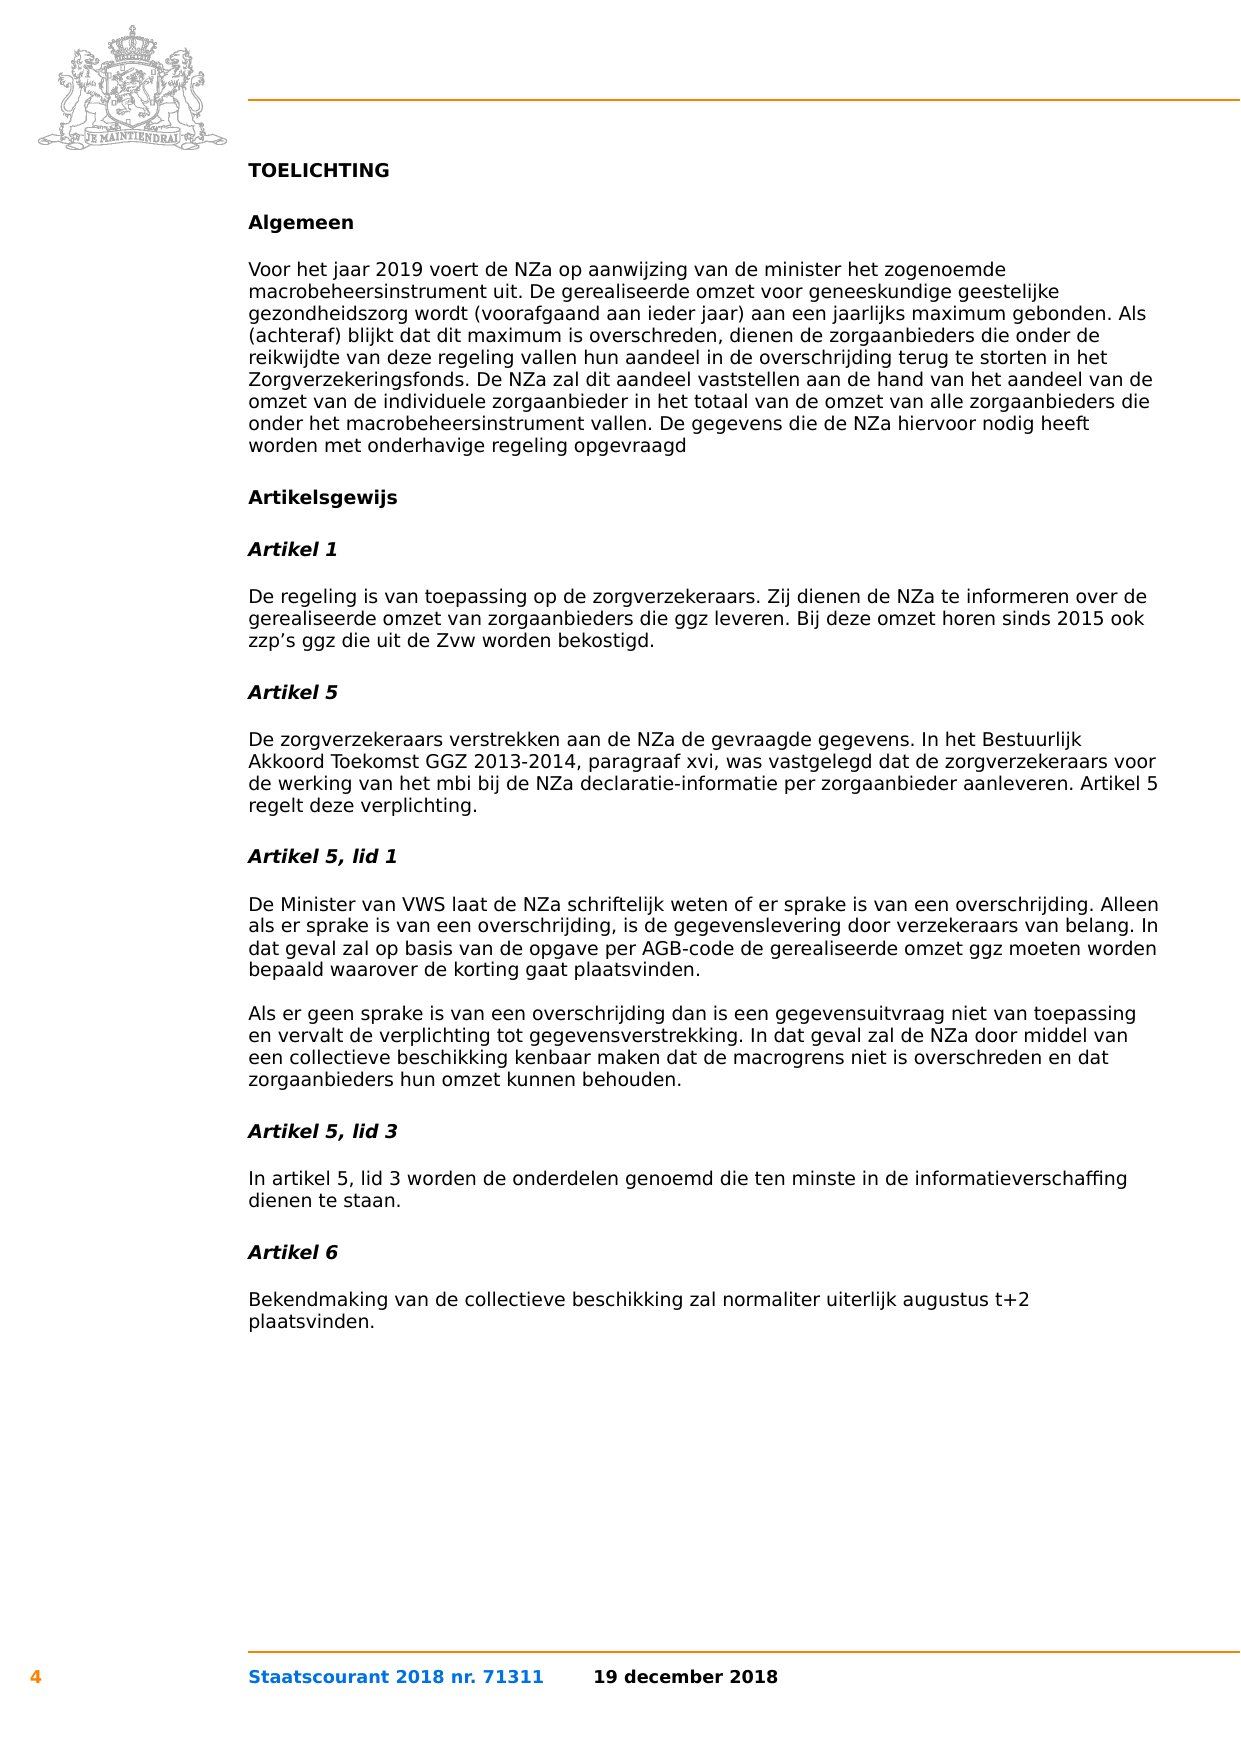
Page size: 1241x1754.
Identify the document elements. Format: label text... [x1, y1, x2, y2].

text Als er geen sprake is van een overschrijding dan is een gegevensuitvraag niet van toepassing en vervalt de verplichting tot gegevensverstrekking. In dat geval zal de NZa door middel van een collectieve beschikking kenbaar maken dat de macrogrens niet is overschreden en dat zorgaanbieders hun omzet kunnen behouden. [248, 1003, 1163, 1091]
text De Minister van VWS laat de NZa schriftelijk weten of er sprake is van een overschrijding. Alleen als er sprake is van een overschrijding, is de gegevenslevering door verzekeraars van belang. In dat geval zal op basis van de opgave per AGB-code de gerealiseerde omzet ggz moeten worden bepaald waarover de korting gaat plaatsvinden. [248, 893, 1163, 981]
text Bekendmaking van de collectieve beschikking zal normaliter uiterlijk augustus t+2 plaatsvinden. [248, 1289, 1163, 1333]
subtitle Artikel 1 [248, 539, 1163, 561]
picture [38, 25, 227, 150]
subtitle Artikel 5 [248, 682, 1163, 703]
text De regeling is van toepassing op de zorgverzekeraars. Zij dienen de NZa te informeren over de gerealiseerde omzet van zorgaanbieders die ggz leveren. Bij deze omzet horen sinds 2015 ook zzp’s ggz die uit de Zvw worden bekostigd. [248, 586, 1163, 652]
subtitle Artikel 6 [248, 1242, 1163, 1264]
subtitle TOELICHTING [248, 160, 1163, 182]
text Voor het jaar 2019 voert de NZa op aanwijzing van de minister het zogenoemde macrobeheersinstrument uit. De gerealiseerde omzet voor geneeskundige geestelijke gezondheidszorg wordt (voorafgaand aan ieder jaar) aan een jaarlijks maximum gebonden. Als (achteraf) blijkt dat dit maximum is overschreden, dienen de zorgaanbieders die onder de reikwijdte van deze regeling vallen hun aandeel in de overschrijding terug te storten in het Zorgverzekeringsfonds. De NZa zal dit aandeel vaststellen aan de hand van het aandeel van de omzet van de individuele zorgaanbieder in het totaal van de omzet van alle zorgaanbieders die onder het macrobeheersinstrument vallen. De gegevens die de NZa hiervoor nodig heeft worden met onderhavige regeling opgevraagd [248, 259, 1163, 457]
subtitle Artikel 5, lid 3 [248, 1121, 1163, 1143]
subtitle Algemeen [248, 212, 1163, 234]
text De zorgverzekeraars verstrekken aan de NZa de gevraagde gegevens. In het Bestuurlijk Akkoord Toekomst GGZ 2013-2014, paragraaf xvi, was vastgelegd dat de zorgverzekeraars voor de werking van het mbi bij de NZa declaratie-informatie per zorgaanbieder aanleveren. Artikel 5 regelt deze verplichting. [248, 728, 1163, 816]
subtitle Artikel 5, lid 1 [248, 846, 1163, 868]
text In artikel 5, lid 3 worden de onderdelen genoemd die ten minste in de informatieverschaffing dienen te staan. [248, 1168, 1163, 1212]
subtitle Artikelsgewijs [248, 487, 1163, 509]
